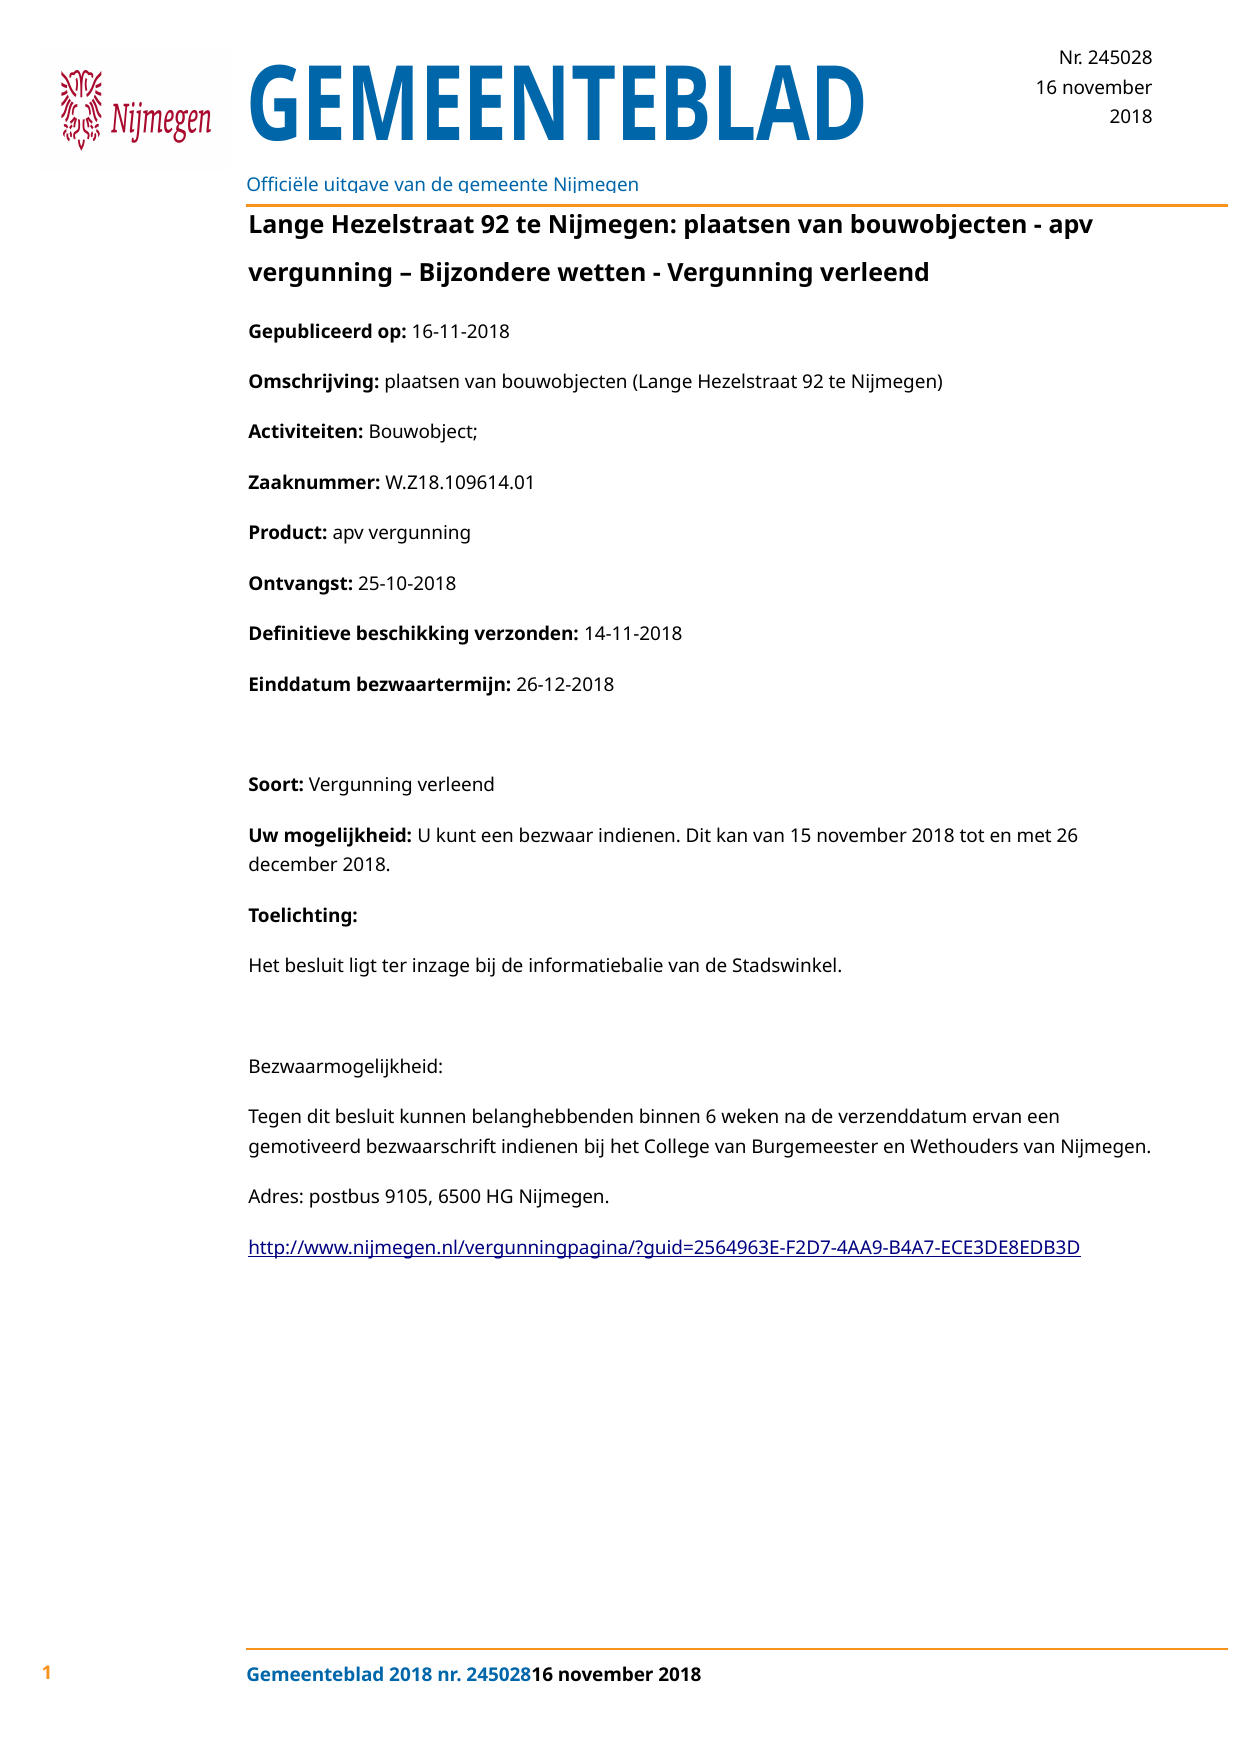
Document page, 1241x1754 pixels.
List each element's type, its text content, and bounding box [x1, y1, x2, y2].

text Activiteiten: Bouwobject; [248, 419, 1152, 444]
text http://www.nijmegen.nl/vergunningpagina/?guid=2564963E-F2D7-4AA9-B4A7-ECE3DE8EDB3D [248, 1234, 1152, 1260]
text Bezwaarmogelijkheid: [248, 1053, 1152, 1079]
text Gepubliceerd op: 16-11-2018 [248, 318, 1152, 344]
text Tegen dit besluit kunnen belanghebbenden binnen 6 weken na de verzenddatum ervan een gemotiveerd bezwaarschrift indienen bij het College van Burgemeester en Wethouders van Nijmegen. [248, 1104, 1152, 1159]
text Einddatum bezwaartermijn: 26-12-2018 [248, 671, 1152, 697]
text Toelichting: [248, 902, 1152, 928]
text Uw mogelijkheid: U kunt een bezwaar indienen. Dit kan van 15 november 2018 tot en met 26 december 2018. [248, 822, 1152, 877]
text Zaaknummer: W.Z18.109614.01 [248, 469, 1152, 495]
text Adres: postbus 9105, 6500 HG Nijmegen. [248, 1184, 1152, 1209]
text Soort: Vergunning verleend [248, 772, 1152, 797]
text Definitieve beschikking verzonden: 14-11-2018 [248, 620, 1152, 646]
text Het besluit ligt ter inzage bij de informatiebalie van de Stadswinkel. [248, 952, 1152, 978]
picture [41, 47, 231, 172]
text Lange Hezelstraat 92 te Nijmegen: plaatsen van bouwobjecten - apv vergunning – Bijzondere wetten - Vergunning verleend [248, 207, 1152, 288]
text Product: apv vergunning [248, 519, 1152, 545]
text Omschrijving: plaatsen van bouwobjecten (Lange Hezelstraat 92 te Nijmegen) [248, 368, 1152, 394]
text Ontvangst: 25-10-2018 [248, 570, 1152, 596]
